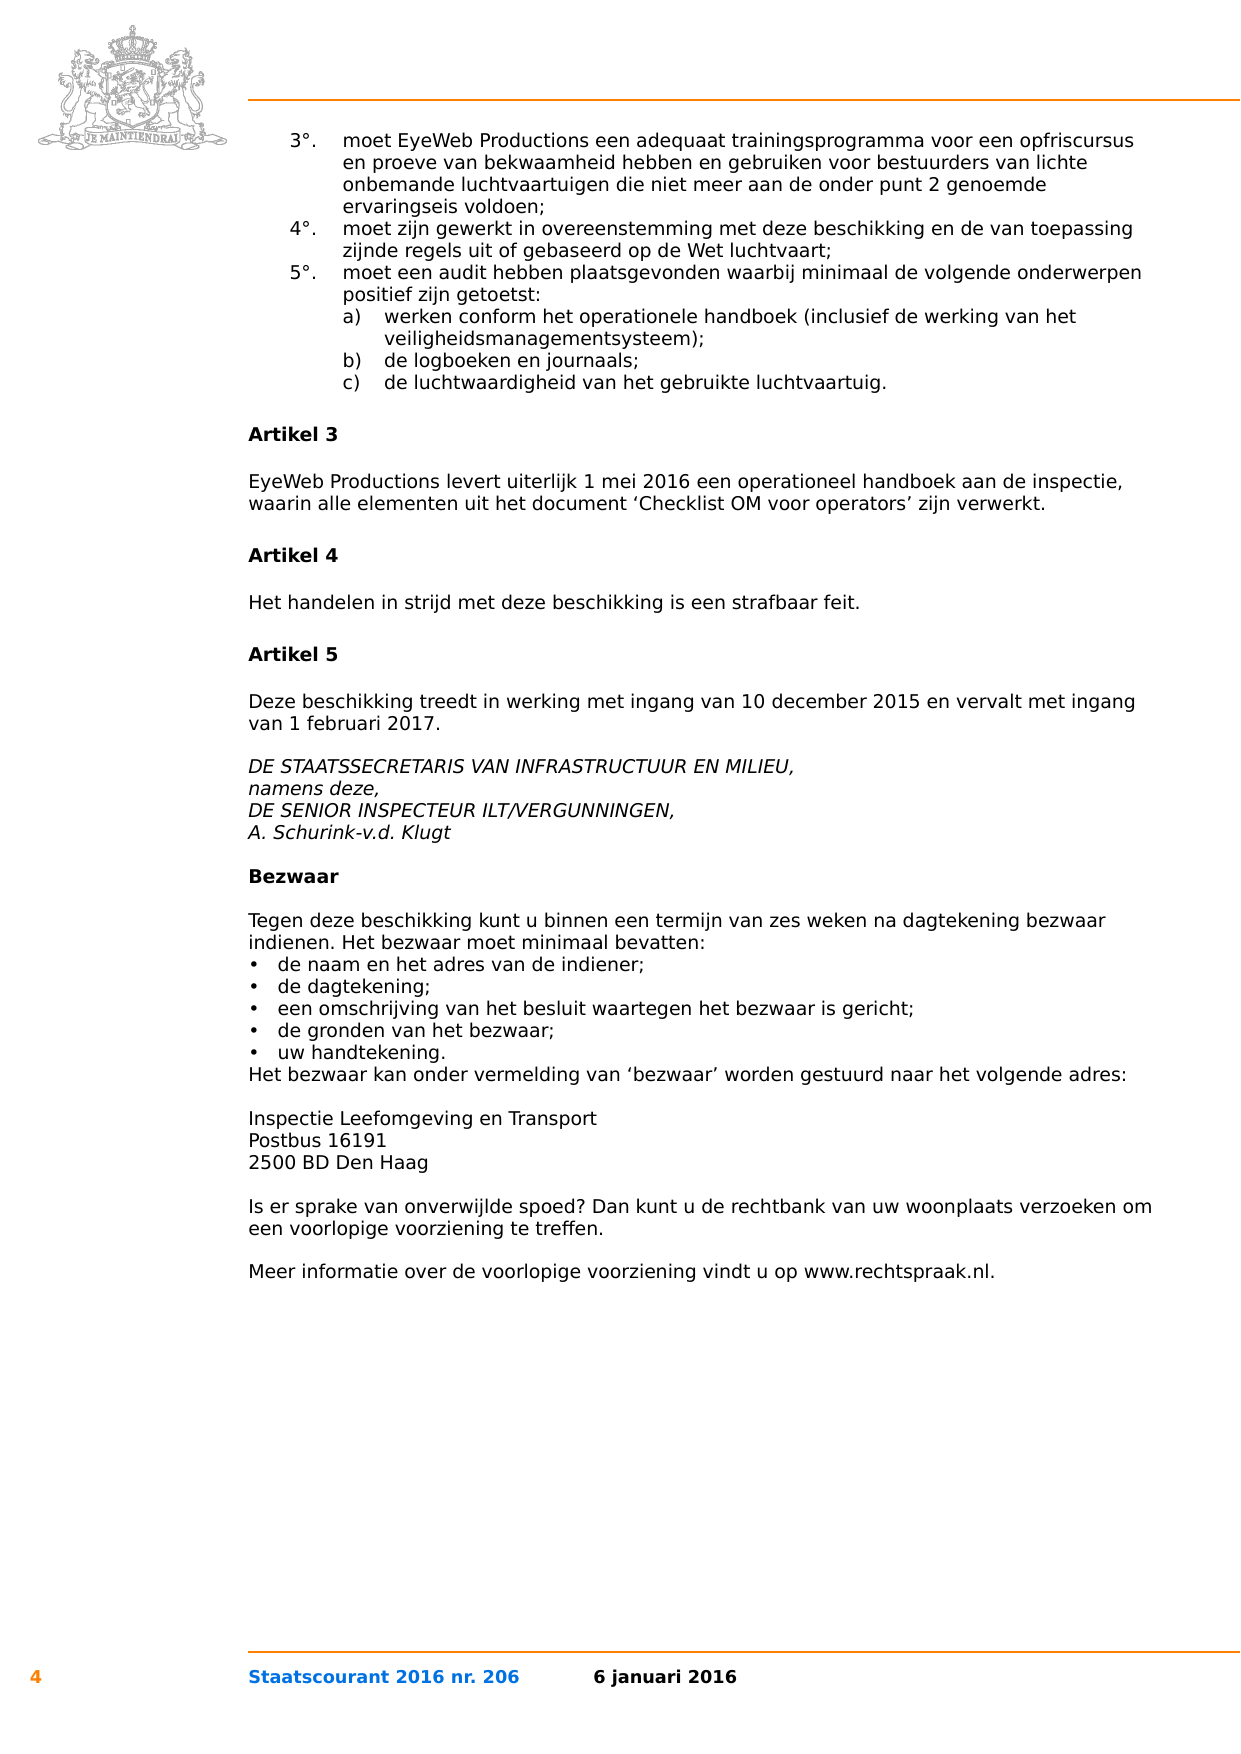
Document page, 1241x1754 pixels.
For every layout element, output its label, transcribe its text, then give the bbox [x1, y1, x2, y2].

subtitle Artikel 5 [248, 643, 1163, 666]
subtitle Artikel 3 [248, 424, 1163, 446]
text Meer informatie over de voorlopige voorziening vindt u op www.rechtspraak.nl. [248, 1261, 1163, 1283]
text a) werken conform het operationele handboek (inclusief de werking van het veiligheidsmanagementsysteem); [342, 306, 1163, 350]
text c) de luchtwaardigheid van het gebruikte luchtvaartuig. [342, 372, 1163, 394]
subtitle Artikel 4 [248, 544, 1163, 567]
text 4°. moet zijn gewerkt in overeenstemming met deze beschikking en de van toepassing zijnde regels uit of gebaseerd op de Wet luchtvaart; [289, 218, 1163, 262]
text Bezwaar [248, 866, 1163, 888]
text EyeWeb Productions levert uiterlijk 1 mei 2016 een operationeel handboek aan de inspectie, waarin alle elementen uit het document ‘Checklist OM voor operators’ zijn verwerkt. [248, 471, 1163, 514]
text b) de logboeken en journaals; [342, 350, 1163, 372]
text • de naam en het adres van de indiener; [248, 954, 1163, 976]
text Het bezwaar kan onder vermelding van ‘bezwaar’ worden gestuurd naar het volgende adres: [248, 1064, 1163, 1086]
text • de dagtekening; [248, 976, 1163, 998]
text Postbus 16191 [248, 1130, 1163, 1152]
text Tegen deze beschikking kunt u binnen een termijn van zes weken na dagtekening bezwaar indienen. Het bezwaar moet minimaal bevatten: [248, 910, 1163, 954]
text DE STAATSSECRETARIS VAN INFRASTRUCTUUR EN MILIEU, namens deze, DE SENIOR INSPECTEUR ILT/VERGUNNINGEN, A. Schurink-v.d. Klugt [248, 756, 1163, 844]
text • de gronden van het bezwaar; [248, 1020, 1163, 1042]
text 2500 BD Den Haag [248, 1152, 1163, 1174]
text Het handelen in strijd met deze beschikking is een strafbaar feit. [248, 592, 1163, 613]
text Inspectie Leefomgeving en Transport [248, 1108, 1163, 1130]
text 3°. moet EyeWeb Productions een adequaat trainingsprogramma voor een opfriscursus en proeve van bekwaamheid hebben en gebruiken voor bestuurders van lichte onbemande luchtvaartuigen die niet meer aan de onder punt 2 genoemde ervaringseis voldoen; [289, 130, 1163, 218]
text Deze beschikking treedt in werking met ingang van 10 december 2015 en vervalt met ingang van 1 februari 2017. [248, 691, 1163, 734]
text • uw handtekening. [248, 1042, 1163, 1064]
picture [38, 25, 227, 150]
text • een omschrijving van het besluit waartegen het bezwaar is gericht; [248, 998, 1163, 1020]
text Is er sprake van onverwijlde spoed? Dan kunt u de rechtbank van uw woonplaats verzoeken om een voorlopige voorziening te treffen. [248, 1196, 1163, 1239]
text 5°. moet een audit hebben plaatsgevonden waarbij minimaal de volgende onderwerpen positief zijn getoetst: [289, 262, 1163, 306]
